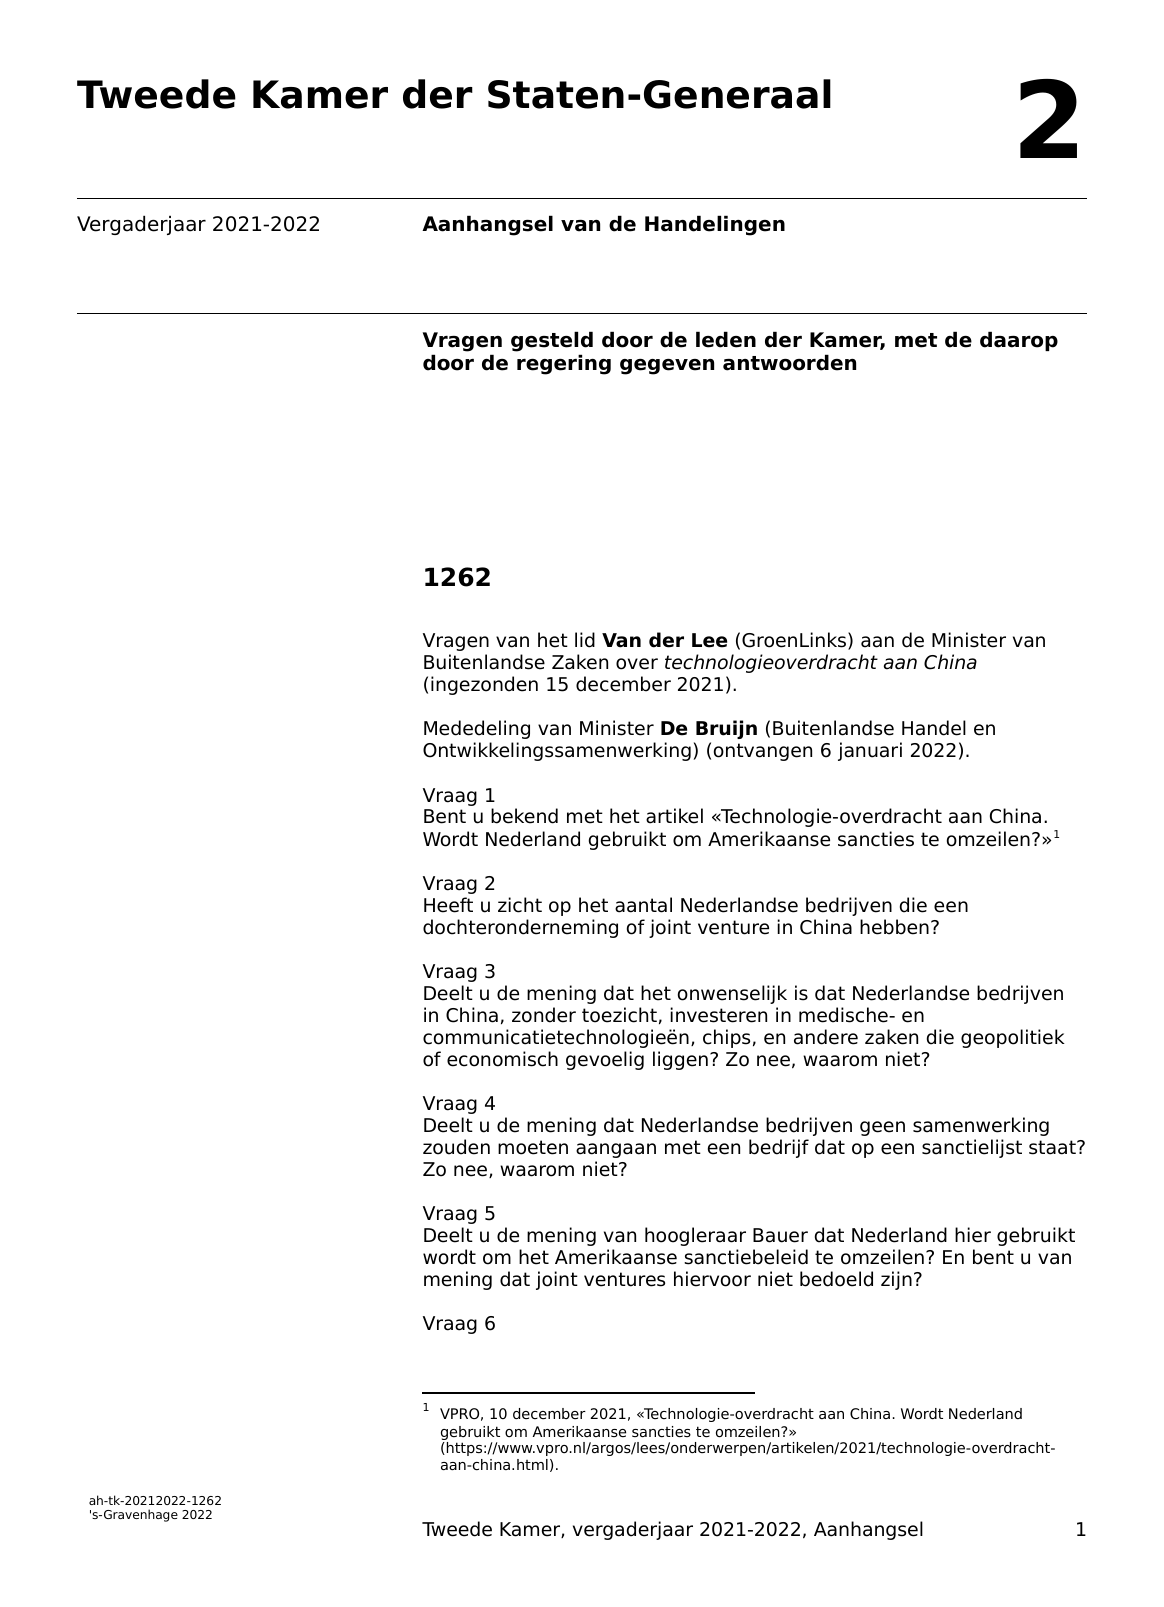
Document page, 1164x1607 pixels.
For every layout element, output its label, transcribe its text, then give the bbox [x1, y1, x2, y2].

text Vraag 6 [422, 1313, 1087, 1335]
text Vraag 5 [422, 1203, 1087, 1225]
table_cell Vergaderjaar 2021-2022 [77, 199, 422, 313]
text Heeft u zicht op het aantal Nederlandse bedrijven die een dochteronderneming of joint venture in China hebben? [422, 894, 1087, 938]
table_header 2 [886, 59, 1087, 198]
table_cell Vragen gesteld door de leden der Kamer, met de daarop door de regering gegeven antwoorden [422, 314, 1087, 375]
table_cell [77, 314, 422, 375]
text 1262 [422, 563, 1087, 592]
text Vraag 4 [422, 1093, 1087, 1115]
text Deelt u de mening dat het onwenselijk is dat Nederlandse bedrijven in China, zonder toezicht, investeren in medische- en communicatietechnologieën, chips, en andere zaken die geopolitiek of economisch gevoelig liggen? Zo nee, waarom niet? [422, 983, 1087, 1071]
text Vragen van het lid Van der Lee (GroenLinks) aan de Minister van Buitenlandse Zaken over technologieoverdracht aan China (ingezonden 15 december 2021). [422, 630, 1087, 696]
table_header Tweede Kamer der Staten-Generaal [77, 59, 886, 198]
table_cell Aanhangsel van de Handelingen [422, 199, 1087, 313]
text Deelt u de mening dat Nederlandse bedrijven geen samenwerking zouden moeten aangaan met een bedrijf dat op een sanctielijst staat? Zo nee, waarom niet? [422, 1115, 1087, 1181]
text Vraag 1 [422, 784, 1087, 806]
text Vraag 3 [422, 961, 1087, 983]
text VPRO, 10 december 2021, «Technologie-overdracht aan China. Wordt Nederland gebruikt om Amerikaanse sancties te omzeilen?» (https://www.vpro.nl/argos/lees/onderwerpen/artikelen/2021/technologie-overdracht-aan-china.html). [422, 1402, 1087, 1474]
text Vraag 2 [422, 873, 1087, 894]
text 's-Gravenhage 2022 [88, 1508, 323, 1522]
text ah-tk-20212022-1262 [88, 1494, 323, 1508]
text Bent u bekend met het artikel «Technologie-overdracht aan China. Wordt Nederland gebruikt om Amerikaanse sancties te omzeilen?» [422, 806, 1087, 850]
text Deelt u de mening van hoogleraar Bauer dat Nederland hier gebruikt wordt om het Amerikaanse sanctiebeleid te omzeilen? En bent u van mening dat joint ventures hiervoor niet bedoeld zijn? [422, 1225, 1087, 1291]
text Mededeling van Minister De Bruijn (Buitenlandse Handel en Ontwikkelingssamenwerking) (ontvangen 6 januari 2022). [422, 718, 1087, 762]
